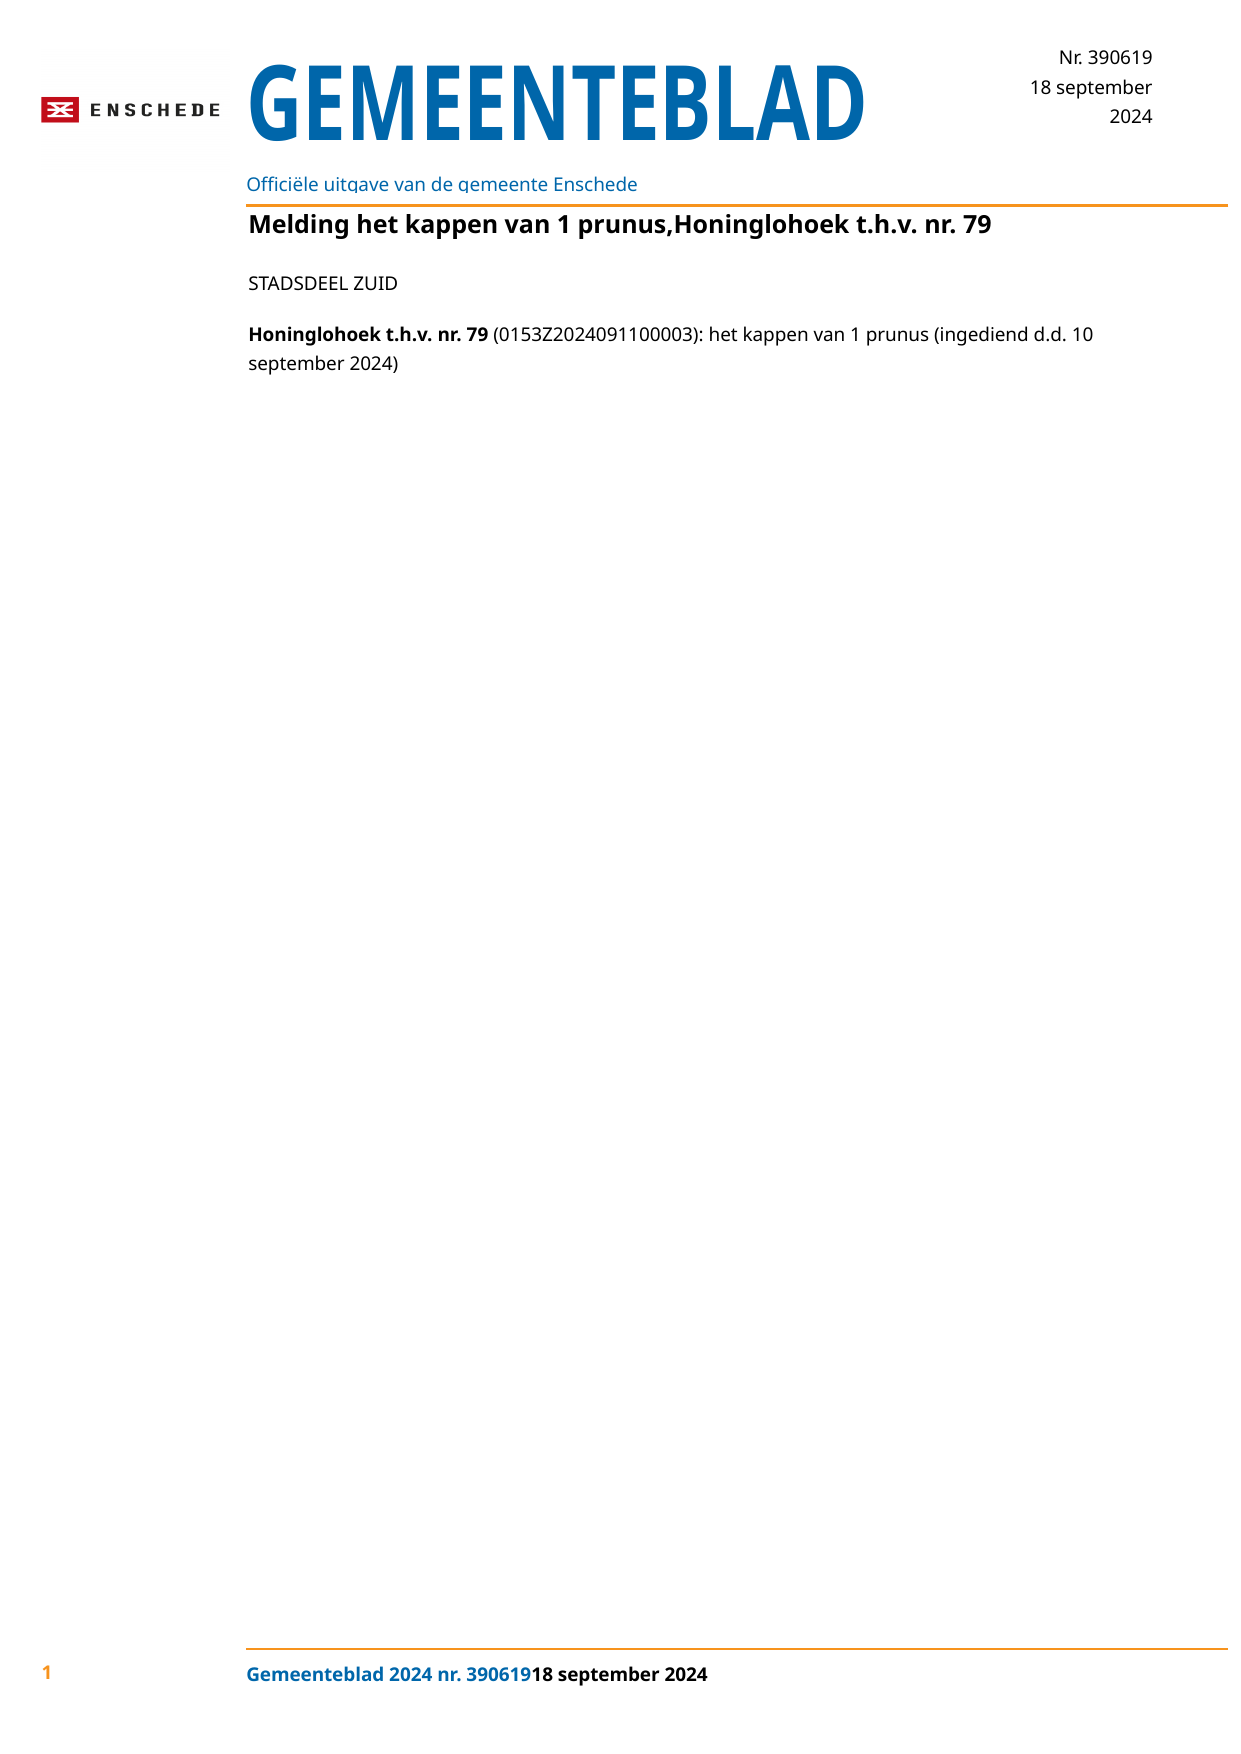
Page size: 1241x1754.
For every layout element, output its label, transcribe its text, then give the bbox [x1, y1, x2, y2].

text Melding het kappen van 1 prunus,Honinglohoek t.h.v. nr. 79 [248, 207, 1152, 241]
text STADSDEEL ZUID [248, 270, 1152, 296]
picture [41, 47, 231, 172]
text Honinglohoek t.h.v. nr. 79 (0153Z2024091100003): het kappen van 1 prunus (ingediend d.d. 10 september 2024) [248, 321, 1152, 376]
